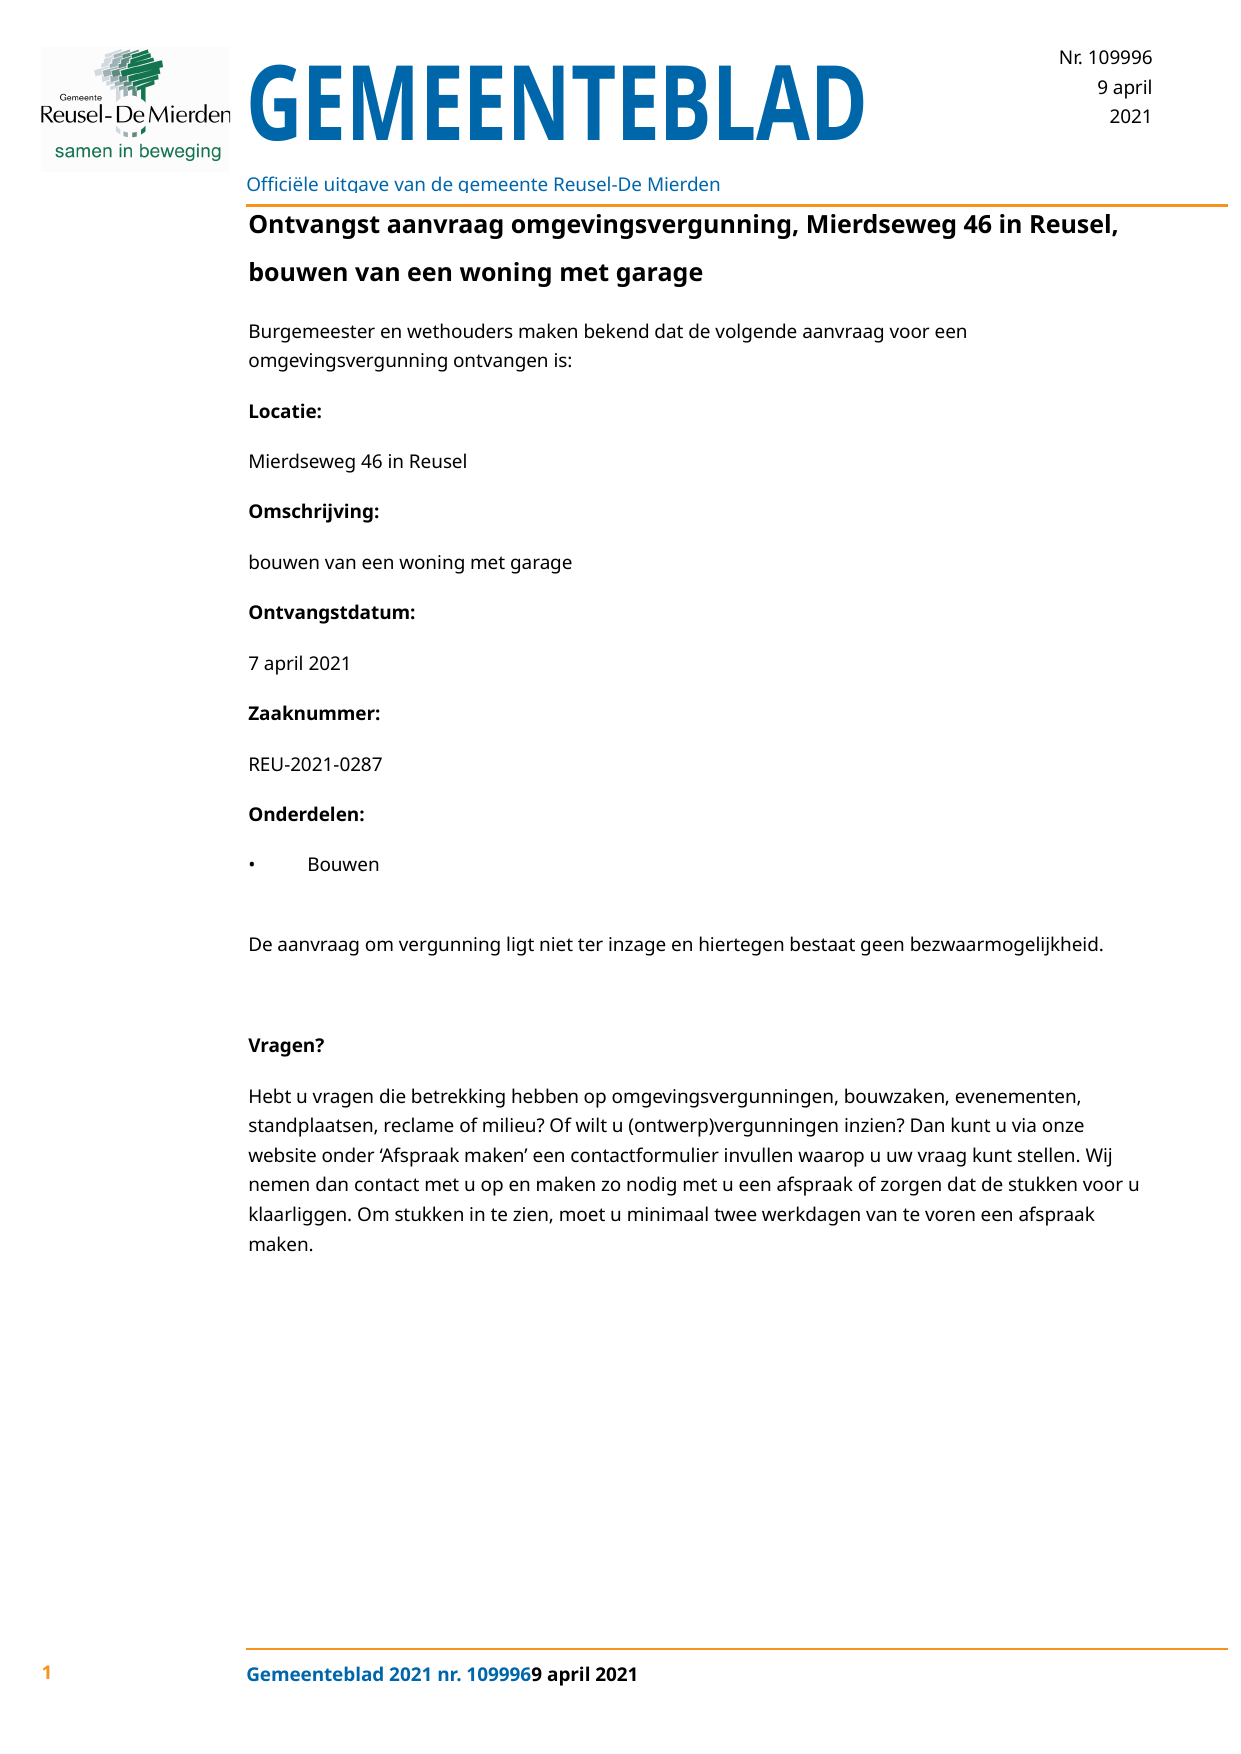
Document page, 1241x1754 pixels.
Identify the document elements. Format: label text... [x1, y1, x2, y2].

text Ontvangstdatum: [248, 599, 1152, 625]
text Vragen? [248, 1032, 1152, 1058]
text Locatie: [248, 398, 1152, 424]
text bouwen van een woning met garage [248, 549, 1152, 575]
text Onderdelen: [248, 801, 1152, 827]
text De aanvraag om vergunning ligt niet ter inzage en hiertegen bestaat geen bezwaarmogelijkheid. [248, 932, 1152, 957]
text Omschrijving: [248, 499, 1152, 524]
text 7 april 2021 [248, 650, 1152, 676]
text REU-2021-0287 [248, 751, 1152, 777]
list Bouwen [248, 852, 1152, 877]
picture [41, 47, 231, 172]
text Burgemeester en wethouders maken bekend dat de volgende aanvraag voor een omgevingsvergunning ontvangen is: [248, 318, 1152, 373]
text Mierdseweg 46 in Reusel [248, 448, 1152, 474]
text Zaaknummer: [248, 700, 1152, 726]
text Ontvangst aanvraag omgevingsvergunning, Mierdseweg 46 in Reusel, bouwen van een woning met garage [248, 207, 1152, 288]
text Hebt u vragen die betrekking hebben op omgevingsvergunningen, bouwzaken, evenementen, standplaatsen, reclame of milieu? Of wilt u (ontwerp)vergunningen inzien? Dan kunt u via onze website onder ‘Afspraak maken’ een contactformulier invullen waarop u uw vraag kunt stellen. Wij nemen dan contact met u op en maken zo nodig met u een afspraak of zorgen dat de stukken voor u klaarliggen. Om stukken in te zien, moet u minimaal twee werkdagen van te voren een afspraak maken. [248, 1083, 1152, 1257]
